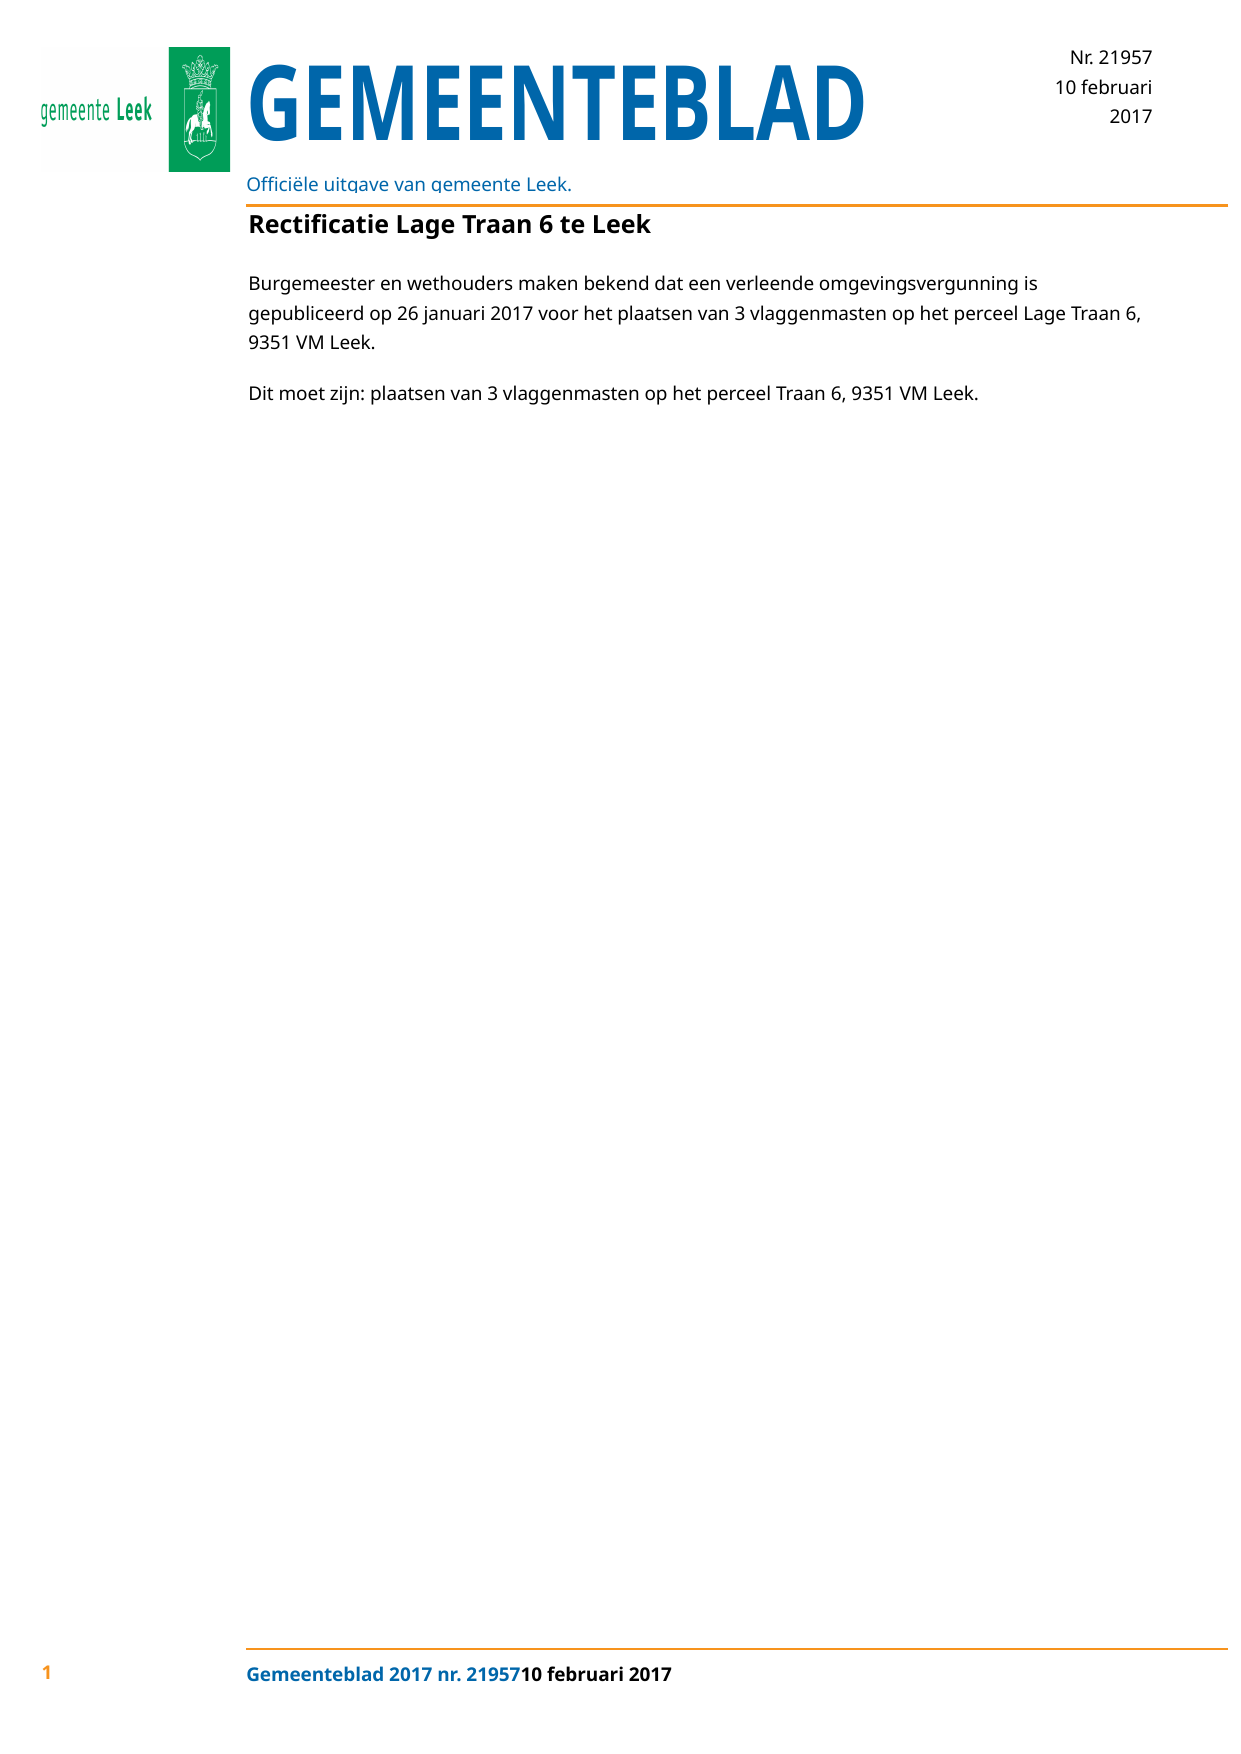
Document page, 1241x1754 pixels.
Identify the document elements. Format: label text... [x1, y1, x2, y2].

text Burgemeester en wethouders maken bekend dat een verleende omgevingsvergunning is gepubliceerd op 26 januari 2017 voor het plaatsen van 3 vlaggenmasten op het perceel Lage Traan 6, 9351 VM Leek. [248, 270, 1152, 355]
text Rectificatie Lage Traan 6 te Leek [248, 207, 1152, 241]
text Dit moet zijn: plaatsen van 3 vlaggenmasten op het perceel Traan 6, 9351 VM Leek. [248, 380, 1152, 406]
picture [41, 47, 231, 172]
